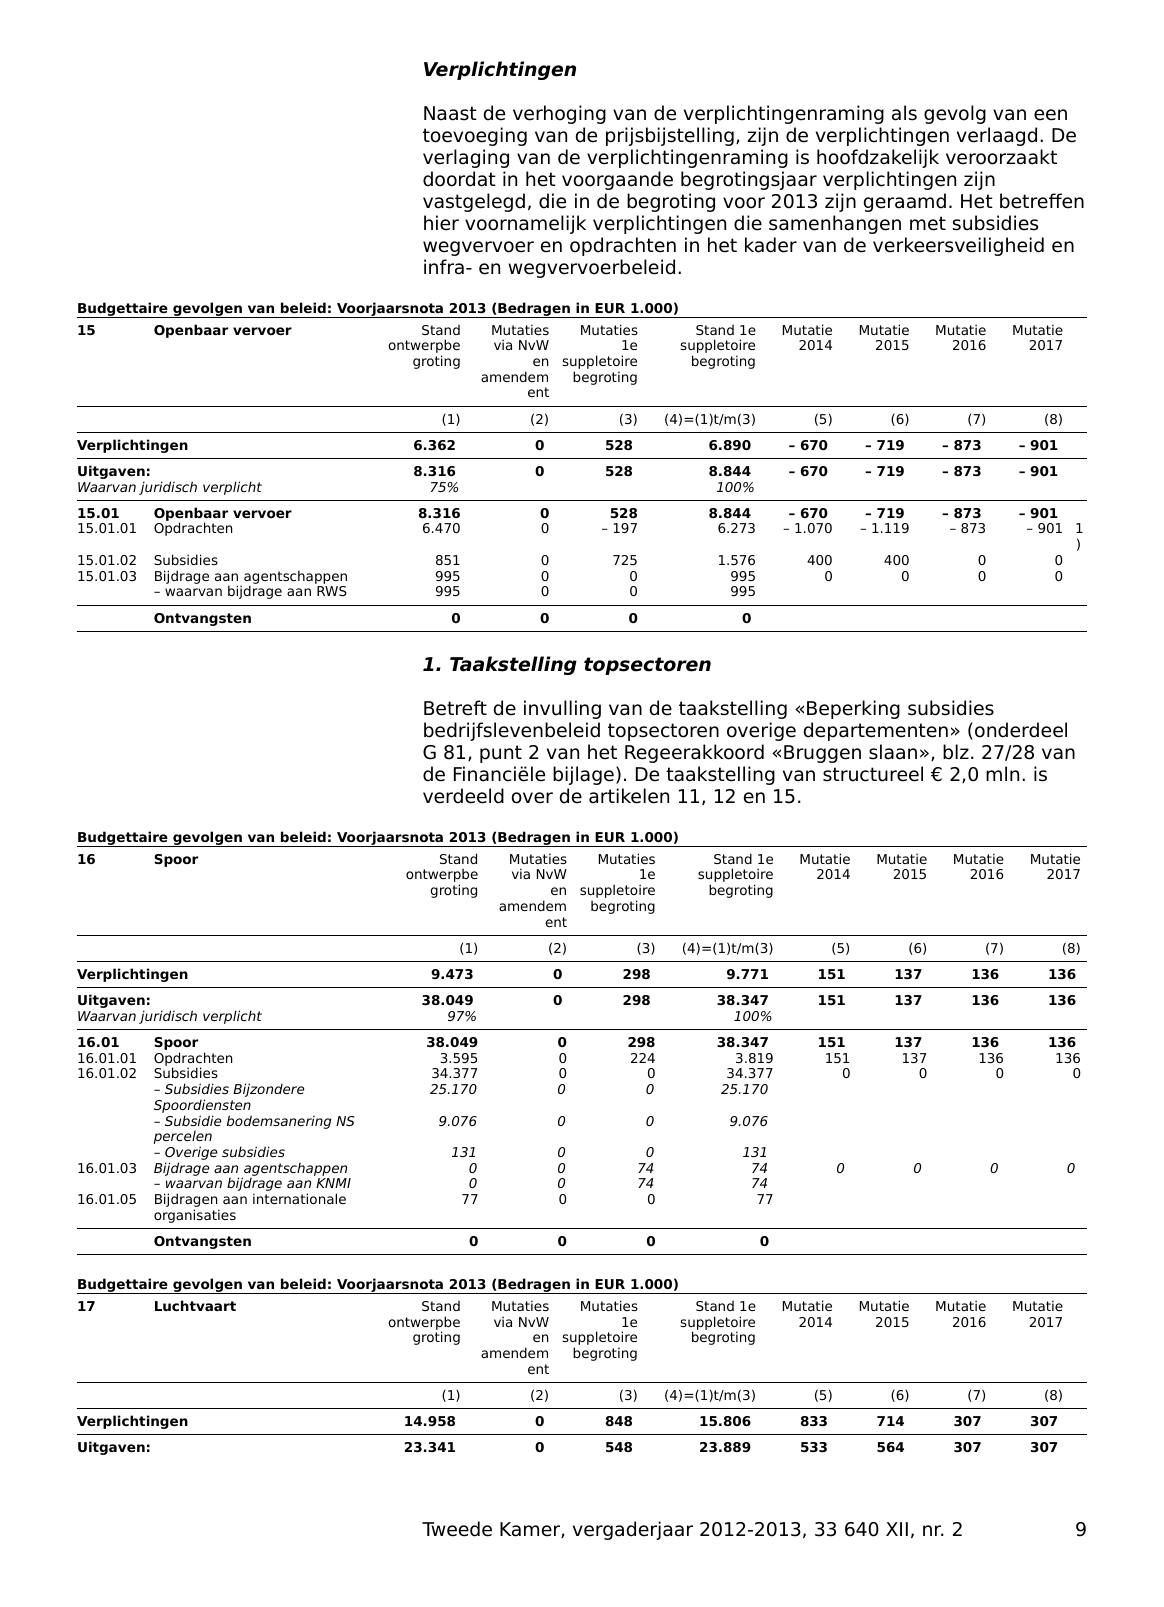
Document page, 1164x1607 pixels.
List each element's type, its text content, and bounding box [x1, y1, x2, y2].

table_cell (5) [762, 1383, 838, 1408]
table_cell – 873 [915, 459, 992, 479]
table_cell [148, 1383, 378, 1408]
table_cell (4)=(1)t/m(3) [644, 407, 762, 432]
table_cell 16.01 [77, 1030, 148, 1050]
table_cell 0 [933, 1161, 1010, 1176]
table_cell 307 [915, 1435, 992, 1456]
table_cell – 670 [762, 459, 838, 479]
table_cell 131 [396, 1145, 484, 1161]
table_cell 0 [573, 1113, 661, 1145]
table_cell Mutatie 2015 [856, 847, 933, 935]
table_cell [148, 407, 378, 432]
table_cell 38.347 [661, 1030, 779, 1050]
table_cell – Subsidie bodemsanering NS percelen [148, 1113, 396, 1145]
table_cell 0 [484, 1113, 573, 1145]
table_cell (6) [839, 407, 915, 432]
table_cell Openbaar vervoer [148, 318, 378, 406]
table_cell 9.076 [661, 1113, 779, 1145]
table_cell 6.273 [644, 521, 762, 553]
table_cell [933, 1192, 1010, 1228]
table_cell Mutatie 2014 [762, 318, 838, 406]
table_cell Mutatie 2016 [915, 1294, 992, 1382]
table_cell 6.890 [644, 433, 762, 458]
table_cell [780, 1082, 856, 1113]
table_cell (5) [762, 407, 838, 432]
table_cell (7) [915, 407, 992, 432]
table_cell [992, 584, 1069, 605]
table_cell 8.844 [644, 501, 762, 521]
table_header Budgettaire gevolgen van beleid: Voorjaarsnota 2013 (Bedragen in EUR 1.000) [77, 301, 1087, 317]
table_cell [77, 936, 148, 961]
table_cell 136 [1010, 1030, 1087, 1050]
table_cell [1010, 1176, 1087, 1192]
table_cell 16.01.03 [77, 1161, 148, 1176]
table_cell [1069, 1383, 1087, 1408]
table_cell 0 [555, 606, 644, 631]
table_cell 136 [933, 1050, 1010, 1066]
table_cell (7) [933, 936, 1010, 961]
table_cell [1069, 407, 1087, 432]
table_cell 0 [484, 1192, 573, 1228]
table_cell Stand ontwerpbegroting [378, 1294, 466, 1382]
table_cell [856, 1113, 933, 1145]
table_cell 3.595 [396, 1050, 484, 1066]
table_cell [856, 1082, 933, 1113]
table_cell 0 [780, 1161, 856, 1176]
table_cell 0 [856, 1066, 933, 1082]
table_cell [780, 1009, 856, 1029]
table_cell 0 [555, 584, 644, 605]
table_cell (6) [856, 936, 933, 961]
table_header Budgettaire gevolgen van beleid: Voorjaarsnota 2013 (Bedragen in EUR 1.000) [77, 1277, 1087, 1293]
table_cell [933, 1113, 1010, 1145]
table_cell 0 [573, 1145, 661, 1161]
table_cell (7) [915, 1383, 992, 1408]
table_cell 15.01.01 [77, 521, 148, 553]
table_cell (1) [378, 407, 466, 432]
table_cell [148, 936, 396, 961]
table_cell [915, 584, 992, 605]
table_cell Uitgaven: [77, 459, 378, 479]
table_cell 0 [466, 433, 555, 458]
table_cell – 197 [555, 521, 644, 553]
table_cell 15.806 [644, 1409, 762, 1434]
table_cell 528 [555, 459, 644, 479]
table_cell [1069, 584, 1087, 605]
table_cell – 901 [992, 459, 1069, 479]
table_cell Spoor [148, 847, 396, 935]
table_cell [1069, 318, 1087, 406]
table_cell [1069, 459, 1087, 479]
table_cell 8.316 [378, 501, 466, 521]
table_cell (4)=(1)t/m(3) [644, 1383, 762, 1408]
table_cell [573, 1009, 661, 1029]
table_cell 0 [780, 1066, 856, 1082]
table_cell Opdrachten [148, 1050, 396, 1066]
table_cell [1069, 480, 1087, 500]
table_cell 151 [780, 1030, 856, 1050]
table_cell Stand 1e suppletoire begroting [661, 847, 779, 935]
table_cell 6.470 [378, 521, 466, 553]
table_cell [1010, 1082, 1087, 1113]
table_cell 77 [661, 1192, 779, 1228]
table_cell 400 [762, 553, 838, 568]
table_cell 995 [378, 569, 466, 584]
table_cell 8.316 [378, 459, 466, 479]
table_cell 0 [555, 569, 644, 584]
table_cell Openbaar vervoer [148, 501, 378, 521]
table_cell [555, 480, 644, 500]
table_cell Stand 1e suppletoire begroting [644, 1294, 762, 1382]
table_cell 38.049 [396, 988, 484, 1008]
table_cell [1069, 1294, 1087, 1382]
table_cell [780, 1176, 856, 1192]
table_cell Uitgaven: [77, 1435, 378, 1456]
table_cell [77, 407, 148, 432]
table_cell 0 [466, 521, 555, 553]
table_cell 3.819 [661, 1050, 779, 1066]
table_cell 0 [484, 1161, 573, 1176]
table_cell (2) [484, 936, 573, 961]
table_cell Mutaties via NvW en amendement [466, 318, 555, 406]
table_cell [484, 1009, 573, 1029]
table_cell 0 [573, 1229, 661, 1254]
table_cell [77, 1176, 148, 1192]
table_cell [1069, 606, 1087, 631]
table_cell [839, 480, 915, 500]
table_cell Mutatie 2017 [992, 318, 1069, 406]
table_cell [992, 606, 1069, 631]
table_cell 25.170 [396, 1082, 484, 1113]
table_cell 97% [396, 1009, 484, 1029]
table_cell 0 [992, 569, 1069, 584]
table_cell [780, 1192, 856, 1228]
table_cell 25.170 [661, 1082, 779, 1113]
table_cell (8) [992, 1383, 1069, 1408]
table_cell Verplichtingen [77, 962, 396, 987]
table_cell – 719 [839, 459, 915, 479]
table_cell Bijdrage aan agentschappen [148, 569, 378, 584]
table_cell 9.473 [396, 962, 484, 987]
table_cell 995 [644, 569, 762, 584]
table_cell 548 [555, 1435, 644, 1456]
table_cell [856, 1192, 933, 1228]
table_cell – 1.119 [839, 521, 915, 553]
table_cell [1010, 1145, 1087, 1161]
table_cell Subsidies [148, 553, 378, 568]
table_cell 15.01 [77, 501, 148, 521]
table_cell Mutatie 2016 [915, 318, 992, 406]
table_cell 0 [661, 1229, 779, 1254]
table_cell 0 [484, 988, 573, 1008]
table_cell 0 [933, 1066, 1010, 1082]
table_cell – Subsidies Bijzondere Spoordiensten [148, 1082, 396, 1113]
table_cell Mutaties 1e suppletoire begroting [573, 847, 661, 935]
table_cell 0 [466, 1409, 555, 1434]
table_cell 0 [484, 1082, 573, 1113]
table_cell Mutatie 2015 [839, 1294, 915, 1382]
table_cell 34.377 [396, 1066, 484, 1082]
table_cell (1) [378, 1383, 466, 1408]
table_cell 74 [661, 1161, 779, 1176]
text Betreft de invulling van de taakstelling «Beperking subsidies bedrijfslevenbeleid topsectoren overige departementen» (onderdeel G 81, punt 2 van het Regeerakkoord «Bruggen slaan», blz. 27/28 van de Financiële bijlage). De taakstelling van structureel € 2,0 mln. is verdeeld over de artikelen 11, 12 en 15. [422, 698, 1087, 808]
table_cell [77, 1229, 148, 1254]
table_cell [1010, 1009, 1087, 1029]
table_cell 17 [77, 1294, 148, 1382]
table_cell (3) [555, 407, 644, 432]
table_cell – waarvan bijdrage aan KNMI [148, 1176, 396, 1192]
table_cell Mutaties via NvW en amendement [466, 1294, 555, 1382]
table_cell 1.576 [644, 553, 762, 568]
table_cell (3) [555, 1383, 644, 1408]
table_cell – 873 [915, 433, 992, 458]
table_cell [762, 584, 838, 605]
table_cell 0 [378, 606, 466, 631]
table_cell Mutatie 2017 [1010, 847, 1087, 935]
table_cell 0 [573, 1192, 661, 1228]
table_cell – 670 [762, 433, 838, 458]
table_cell 16.01.05 [77, 1192, 148, 1228]
table_cell [933, 1009, 1010, 1029]
table_cell 100% [644, 480, 762, 500]
table_cell Mutatie 2014 [780, 847, 856, 935]
table_cell 0 [484, 962, 573, 987]
table_cell Waarvan juridisch verplicht [77, 1009, 396, 1029]
table_cell Stand ontwerpbegroting [396, 847, 484, 935]
table_cell 151 [780, 1050, 856, 1066]
table_cell (2) [466, 1383, 555, 1408]
table_cell 995 [378, 584, 466, 605]
table_cell 0 [466, 584, 555, 605]
table_cell 14.958 [378, 1409, 466, 1434]
table_cell [933, 1176, 1010, 1192]
table_cell 151 [780, 988, 856, 1008]
table_cell Mutatie 2016 [933, 847, 1010, 935]
table_cell 0 [466, 569, 555, 584]
table_cell [780, 1229, 856, 1254]
table_cell [762, 606, 838, 631]
table_cell [1010, 1192, 1087, 1228]
table_cell 0 [484, 1050, 573, 1066]
table_cell – 719 [839, 501, 915, 521]
table_cell 0 [484, 1176, 573, 1192]
table_cell Bijdragen aan internationale organisaties [148, 1192, 396, 1228]
table_cell 136 [1010, 962, 1087, 987]
table_cell 0 [466, 606, 555, 631]
table_cell [839, 584, 915, 605]
table_cell [992, 480, 1069, 500]
table_cell 848 [555, 1409, 644, 1434]
table_cell 0 [1010, 1161, 1087, 1176]
table_cell 0 [396, 1229, 484, 1254]
table_cell [1069, 433, 1087, 458]
table_cell (6) [839, 1383, 915, 1408]
table_cell 74 [573, 1161, 661, 1176]
table_cell Mutaties 1e suppletoire begroting [555, 318, 644, 406]
table_cell (1) [396, 936, 484, 961]
table_cell 0 [915, 553, 992, 568]
table_cell 151 [780, 962, 856, 987]
table_cell (5) [780, 936, 856, 961]
table_cell – 873 [915, 501, 992, 521]
table_cell [856, 1229, 933, 1254]
table_cell 298 [573, 962, 661, 987]
table_cell 0 [856, 1161, 933, 1176]
table_cell 0 [484, 1030, 573, 1050]
table_cell 533 [762, 1435, 838, 1456]
table_cell Ontvangsten [148, 606, 378, 631]
table_cell 307 [915, 1409, 992, 1434]
table_cell 8.844 [644, 459, 762, 479]
table_cell 0 [573, 1066, 661, 1082]
table_cell 0 [573, 1082, 661, 1113]
table_cell 725 [555, 553, 644, 568]
table_cell [915, 480, 992, 500]
table_cell 38.049 [396, 1030, 484, 1050]
table_cell [77, 606, 148, 631]
table_cell [933, 1082, 1010, 1113]
table_cell 136 [933, 1030, 1010, 1050]
table_cell 1) [1069, 521, 1087, 553]
table_cell 0 [644, 606, 762, 631]
table_cell 298 [573, 1030, 661, 1050]
table_cell 74 [573, 1176, 661, 1192]
table_cell [1069, 1409, 1087, 1434]
table_header Budgettaire gevolgen van beleid: Voorjaarsnota 2013 (Bedragen in EUR 1.000) [77, 830, 1087, 846]
table_cell Mutatie 2017 [992, 1294, 1069, 1382]
table_cell 136 [933, 988, 1010, 1008]
table_cell 400 [839, 553, 915, 568]
table_cell [856, 1176, 933, 1192]
table_cell [1069, 569, 1087, 584]
table_cell – 719 [839, 433, 915, 458]
subtitle Verplichtingen [422, 59, 1087, 81]
table_cell 0 [484, 1229, 573, 1254]
table_cell 564 [839, 1435, 915, 1456]
table_cell [77, 1113, 148, 1145]
table_cell (4)=(1)t/m(3) [661, 936, 779, 961]
table_cell [780, 1145, 856, 1161]
table_cell – 1.070 [762, 521, 838, 553]
table_cell Spoor [148, 1030, 396, 1050]
table_cell Waarvan juridisch verplicht [77, 480, 378, 500]
table_cell 15 [77, 318, 148, 406]
table_cell 528 [555, 433, 644, 458]
table_cell – 901 [992, 521, 1069, 553]
table_cell [933, 1229, 1010, 1254]
table_cell (8) [992, 407, 1069, 432]
table_cell – 670 [762, 501, 838, 521]
table_cell Subsidies [148, 1066, 396, 1082]
table_cell (3) [573, 936, 661, 961]
table_cell – 901 [992, 501, 1069, 521]
table_cell Mutaties 1e suppletoire begroting [555, 1294, 644, 1382]
table_cell Stand 1e suppletoire begroting [644, 318, 762, 406]
text Naast de verhoging van de verplichtingenraming als gevolg van een toevoeging van de prijsbijstelling, zijn de verplichtingen verlaagd. De verlaging van de verplichtingenraming is hoofdzakelijk veroorzaakt doordat in het voorgaande begrotingsjaar verplichtingen zijn vastgelegd, die in de begroting voor 2013 zijn geraamd. Het betreffen hier voornamelijk verplichtingen die samenhangen met subsidies wegvervoer en opdrachten in het kader van de verkeersveiligheid en infra- en wegvervoerbeleid. [422, 103, 1087, 279]
table_cell – 873 [915, 521, 992, 553]
table_cell 137 [856, 1050, 933, 1066]
table_cell 9.076 [396, 1113, 484, 1145]
table_cell [77, 1145, 148, 1161]
table_cell 298 [573, 988, 661, 1008]
table_cell 75% [378, 480, 466, 500]
table_cell – waarvan bijdrage aan RWS [148, 584, 378, 605]
table_cell (2) [466, 407, 555, 432]
table_cell Mutatie 2014 [762, 1294, 838, 1382]
table_cell Uitgaven: [77, 988, 396, 1008]
table_cell – Overige subsidies [148, 1145, 396, 1161]
table_cell 0 [466, 459, 555, 479]
table_cell [1069, 553, 1087, 568]
table_cell 0 [484, 1066, 573, 1082]
table_cell [839, 606, 915, 631]
table_cell Verplichtingen [77, 1409, 378, 1434]
table_cell Luchtvaart [148, 1294, 378, 1382]
table_cell 16 [77, 847, 148, 935]
table_cell [77, 584, 148, 605]
table_cell 34.377 [661, 1066, 779, 1082]
table_cell [77, 1383, 148, 1408]
table_cell Verplichtingen [77, 433, 378, 458]
table_cell 307 [992, 1435, 1069, 1456]
table_cell 38.347 [661, 988, 779, 1008]
table_cell 0 [466, 1435, 555, 1456]
table_cell 74 [661, 1176, 779, 1192]
table_cell Bijdrage aan agentschappen [148, 1161, 396, 1176]
table_cell [1010, 1229, 1087, 1254]
table_cell 0 [396, 1161, 484, 1176]
table_cell 0 [915, 569, 992, 584]
table_cell 16.01.02 [77, 1066, 148, 1082]
table_cell 16.01.01 [77, 1050, 148, 1066]
table_cell 15.01.03 [77, 569, 148, 584]
table_cell 137 [856, 1030, 933, 1050]
table_cell – 901 [992, 433, 1069, 458]
table_cell [856, 1009, 933, 1029]
table_cell 0 [762, 569, 838, 584]
table_cell 714 [839, 1409, 915, 1434]
table_cell 528 [555, 501, 644, 521]
table_cell Mutatie 2015 [839, 318, 915, 406]
table_cell 23.341 [378, 1435, 466, 1456]
table_cell 0 [992, 553, 1069, 568]
table_cell 224 [573, 1050, 661, 1066]
table_cell 0 [1010, 1066, 1087, 1082]
table_cell 137 [856, 962, 933, 987]
table_cell Opdrachten [148, 521, 378, 553]
table_cell [856, 1145, 933, 1161]
table_cell 307 [992, 1409, 1069, 1434]
table_cell Mutaties via NvW en amendement [484, 847, 573, 935]
table_cell 131 [661, 1145, 779, 1161]
table_cell Ontvangsten [148, 1229, 396, 1254]
table_cell [780, 1113, 856, 1145]
table_cell 100% [661, 1009, 779, 1029]
table_cell 136 [1010, 1050, 1087, 1066]
table_cell [1069, 501, 1087, 521]
table_cell 0 [466, 553, 555, 568]
table_cell [933, 1145, 1010, 1161]
table_cell 0 [396, 1176, 484, 1192]
table_cell [1069, 1435, 1087, 1456]
table_cell 0 [839, 569, 915, 584]
table_cell [77, 1082, 148, 1113]
table_cell 136 [1010, 988, 1087, 1008]
table_cell (8) [1010, 936, 1087, 961]
table_cell 15.01.02 [77, 553, 148, 568]
table_cell 23.889 [644, 1435, 762, 1456]
table_cell [466, 480, 555, 500]
table_cell 0 [466, 501, 555, 521]
table_cell 6.362 [378, 433, 466, 458]
table_cell 137 [856, 988, 933, 1008]
table_cell 9.771 [661, 962, 779, 987]
table_cell 0 [484, 1145, 573, 1161]
table_cell 995 [644, 584, 762, 605]
table_cell [1010, 1113, 1087, 1145]
table_cell [915, 606, 992, 631]
table_cell 136 [933, 962, 1010, 987]
table_cell 77 [396, 1192, 484, 1228]
table_cell [762, 480, 838, 500]
table_cell 833 [762, 1409, 838, 1434]
subtitle 1. Taakstelling topsectoren [422, 654, 1087, 676]
table_cell 851 [378, 553, 466, 568]
table_cell Stand ontwerpbegroting [378, 318, 466, 406]
